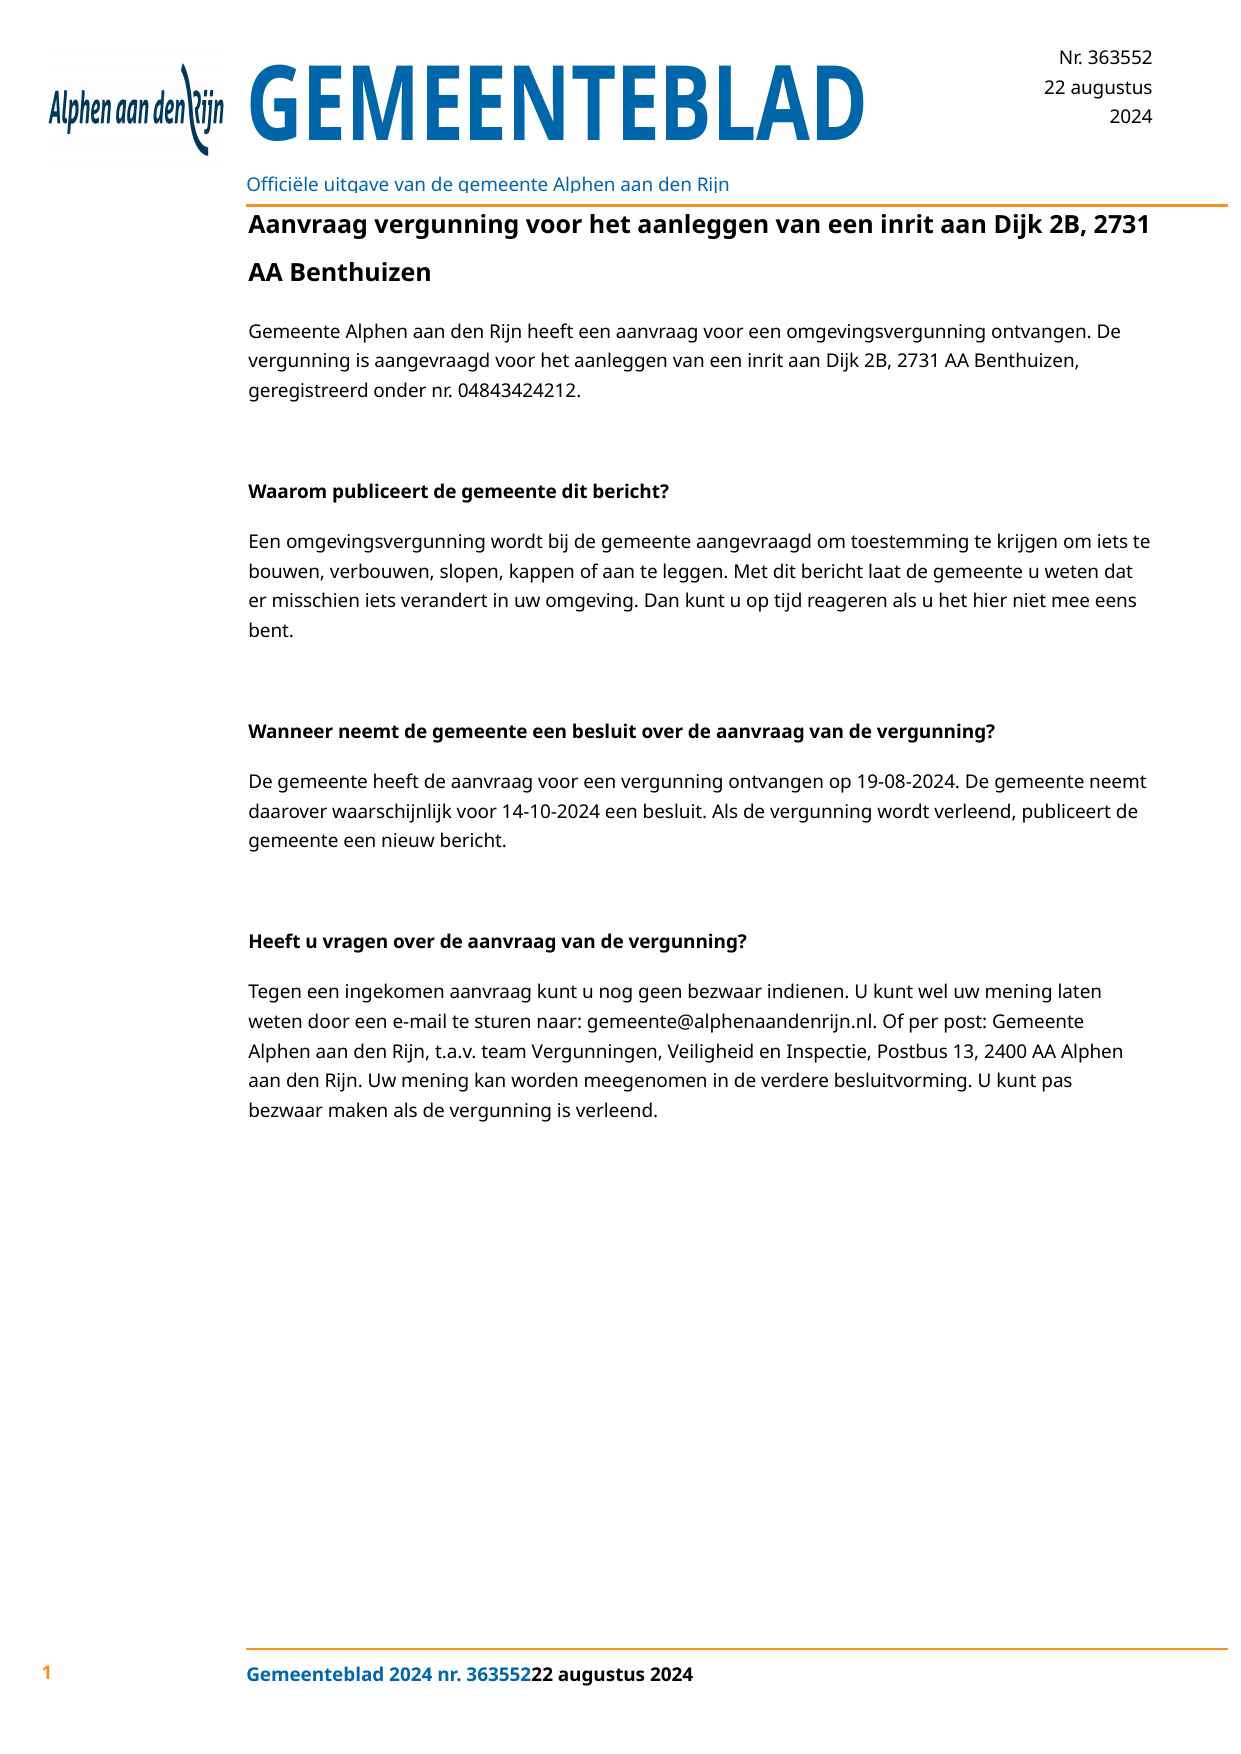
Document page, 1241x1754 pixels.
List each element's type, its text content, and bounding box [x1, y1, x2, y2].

picture [41, 47, 231, 172]
text Gemeente Alphen aan den Rijn heeft een aanvraag voor een omgevingsvergunning ontvangen. De vergunning is aangevraagd voor het aanleggen van een inrit aan Dijk 2B, 2731 AA Benthuizen, geregistreerd onder nr. 04843424212. [248, 318, 1152, 403]
text Waarom publiceert de gemeente dit bericht? [248, 478, 1152, 504]
text Aanvraag vergunning voor het aanleggen van een inrit aan Dijk 2B, 2731 AA Benthuizen [248, 207, 1152, 288]
text Tegen een ingekomen aanvraag kunt u nog geen bezwaar indienen. U kunt wel uw mening laten weten door een e-mail te sturen naar: gemeente@alphenaandenrijn.nl. Of per post: Gemeente Alphen aan den Rijn, t.a.v. team Vergunningen, Veiligheid en Inspectie, Postbus 13, 2400 AA Alphen aan den Rijn. Uw mening kan worden meegenomen in de verdere besluitvorming. U kunt pas bezwaar maken als de vergunning is verleend. [248, 979, 1152, 1123]
text Een omgevingsvergunning wordt bij de gemeente aangevraagd om toestemming te krijgen om iets te bouwen, verbouwen, slopen, kappen of aan te leggen. Met dit bericht laat de gemeente u weten dat er misschien iets verandert in uw omgeving. Dan kunt u op tijd reageren als u het hier niet mee eens bent. [248, 528, 1152, 643]
text De gemeente heeft de aanvraag voor een vergunning ontvangen op 19-08-2024. De gemeente neemt daarover waarschijnlijk voor 14-10-2024 een besluit. Als de vergunning wordt verleend, publiceert de gemeente een nieuw bericht. [248, 768, 1152, 853]
text Wanneer neemt de gemeente een besluit over de aanvraag van de vergunning? [248, 718, 1152, 744]
text Heeft u vragen over de aanvraag van de vergunning? [248, 928, 1152, 954]
